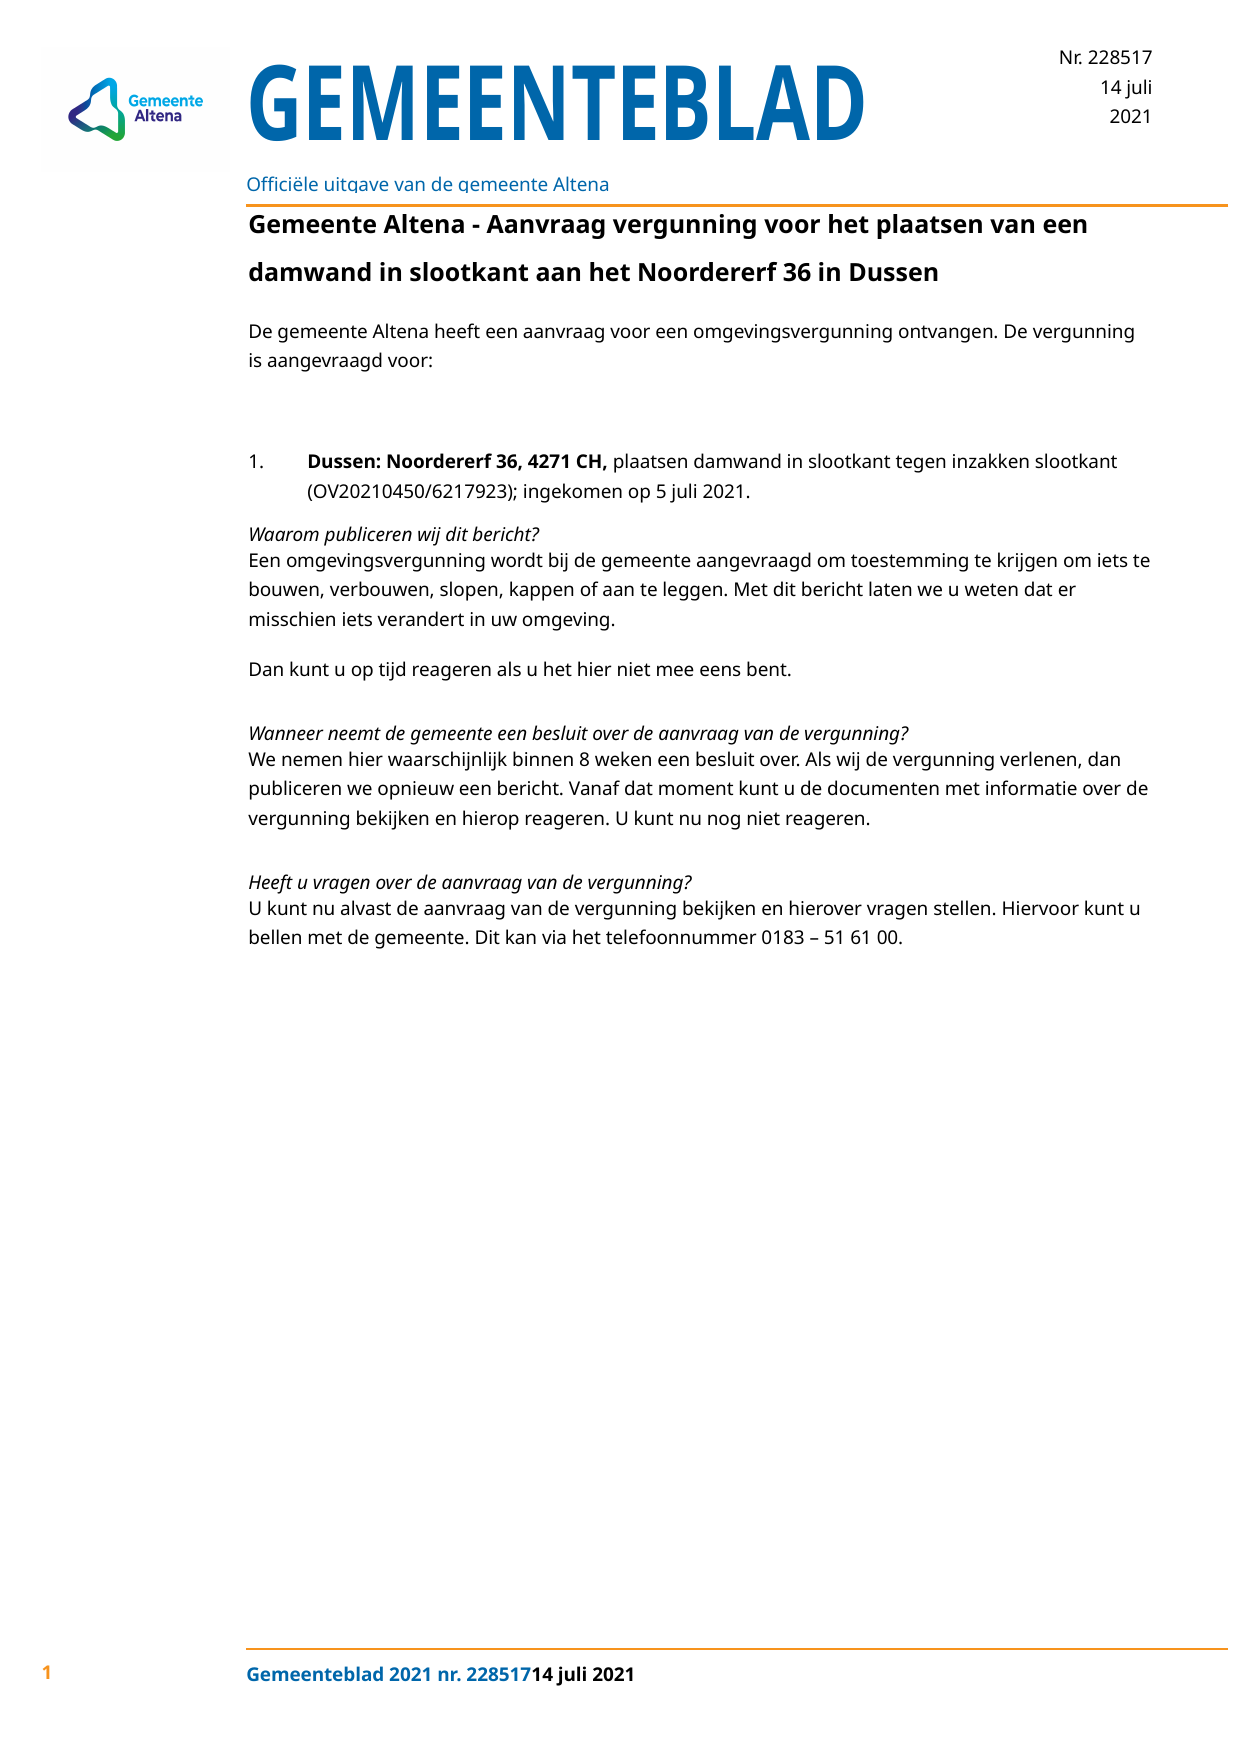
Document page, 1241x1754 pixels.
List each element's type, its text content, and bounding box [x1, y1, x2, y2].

text Een omgevingsvergunning wordt bij de gemeente aangevraagd om toestemming te krijgen om iets te bouwen, verbouwen, slopen, kappen of aan te leggen. Met dit bericht laten we u weten dat er misschien iets verandert in uw omgeving. [248, 547, 1152, 632]
text Gemeente Altena - Aanvraag vergunning voor het plaatsen van een damwand in slootkant aan het Noordererf 36 in Dussen [248, 207, 1152, 288]
text Heeft u vragen over de aanvraag van de vergunning? [248, 869, 1152, 895]
text U kunt nu alvast de aanvraag van de vergunning bekijken en hierover vragen stellen. Hiervoor kunt u bellen met de gemeente. Dit kan via het telefoonnummer 0183 – 51 61 00. [248, 895, 1152, 950]
text Dan kunt u op tijd reageren als u het hier niet mee eens bent. [248, 656, 1152, 682]
picture [41, 47, 231, 172]
text We nemen hier waarschijnlijk binnen 8 weken een besluit over. Als wij de vergunning verlenen, dan publiceren we opnieuw een bericht. Vanaf dat moment kunt u de documenten met informatie over de vergunning bekijken en hierop reageren. U kunt nu nog niet reageren. [248, 746, 1152, 831]
text Wanneer neemt de gemeente een besluit over de aanvraag van de vergunning? [248, 720, 1152, 746]
text Waarom publiceren wij dit bericht? [248, 521, 1152, 547]
list Dussen: Noordererf 36, 4271 CH, plaatsen damwand in slootkant tegen inzakken slootkant (OV20210450/6217923); ingekomen op 5 juli 2021. [248, 448, 1152, 504]
text De gemeente Altena heeft een aanvraag voor een omgevingsvergunning ontvangen. De vergunning is aangevraagd voor: [248, 318, 1152, 373]
